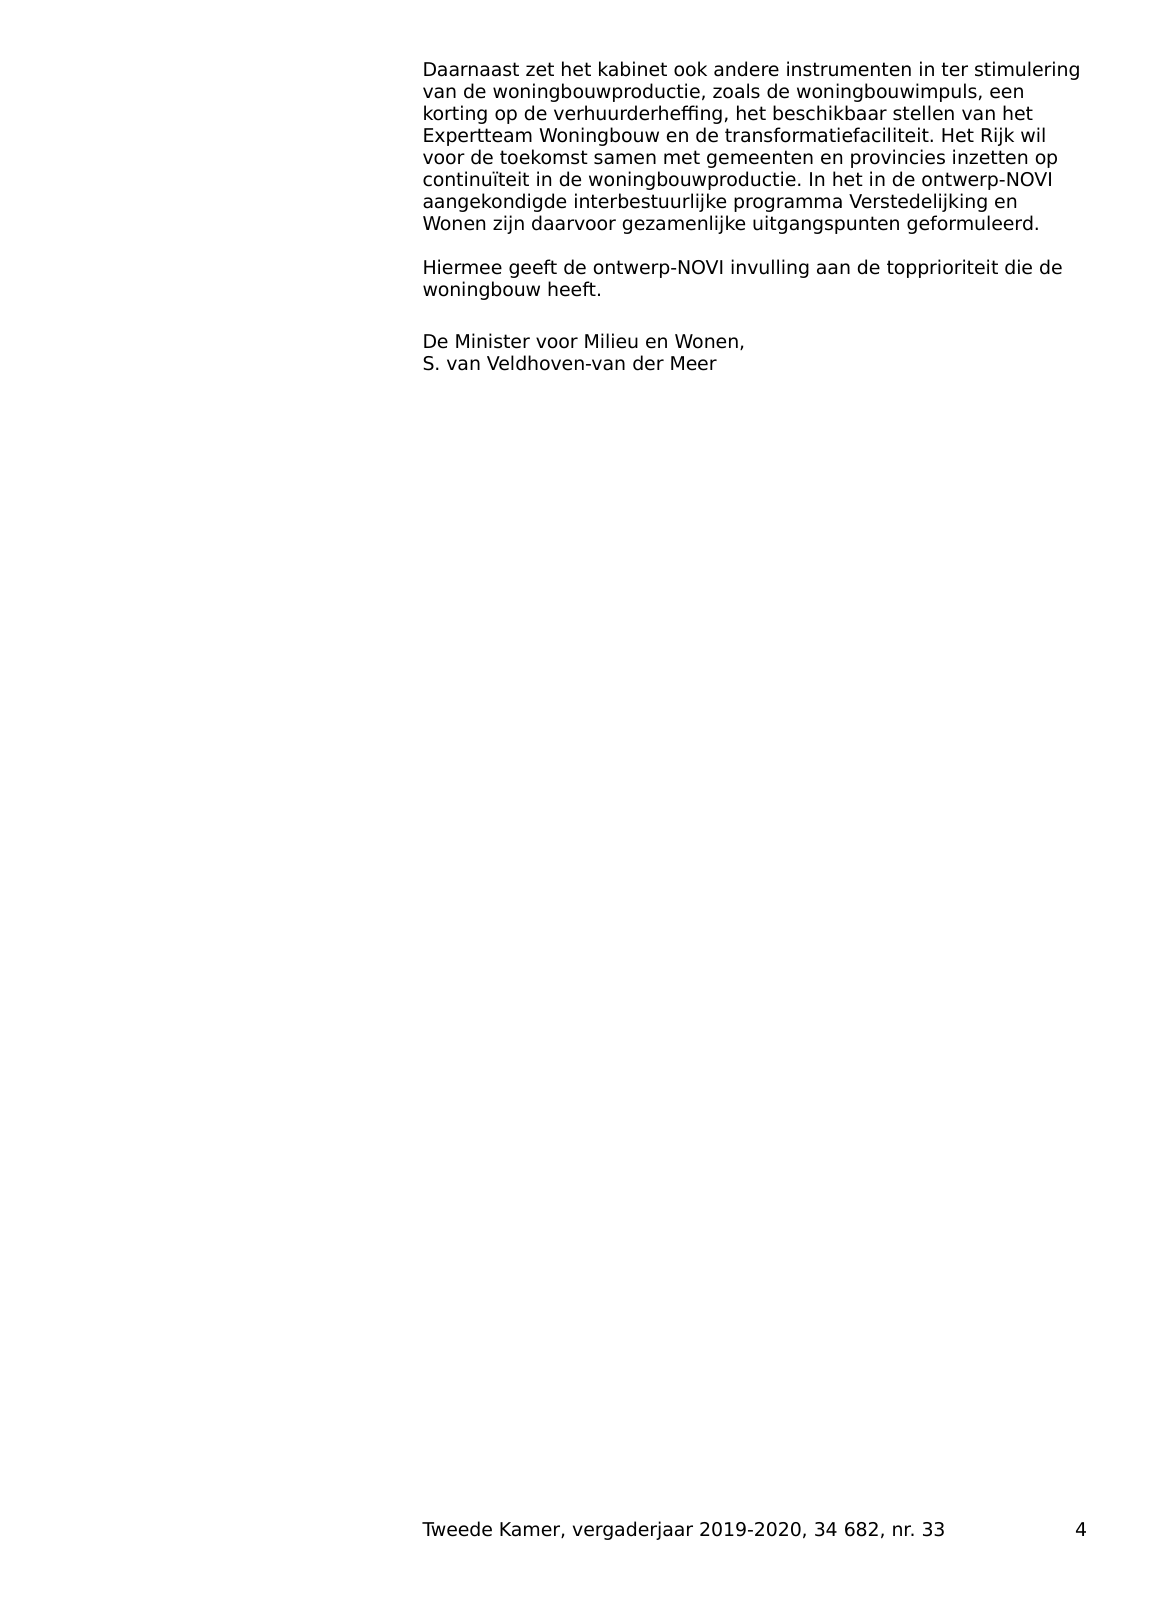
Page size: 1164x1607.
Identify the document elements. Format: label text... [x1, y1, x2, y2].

text De Minister voor Milieu en Wonen, S. van Veldhoven-van der Meer [422, 331, 1087, 375]
text Daarnaast zet het kabinet ook andere instrumenten in ter stimulering van de woningbouwproductie, zoals de woningbouwimpuls, een korting op de verhuurderheffing, het beschikbaar stellen van het Expertteam Woningbouw en de transformatiefaciliteit. Het Rijk wil voor de toekomst samen met gemeenten en provincies inzetten op continuïteit in de woningbouwproductie. In het in de ontwerp-NOVI aangekondigde interbestuurlijke programma Verstedelijking en Wonen zijn daarvoor gezamenlijke uitgangspunten geformuleerd. [422, 59, 1087, 235]
text Hiermee geeft de ontwerp-NOVI invulling aan de topprioriteit die de woningbouw heeft. [422, 257, 1087, 301]
